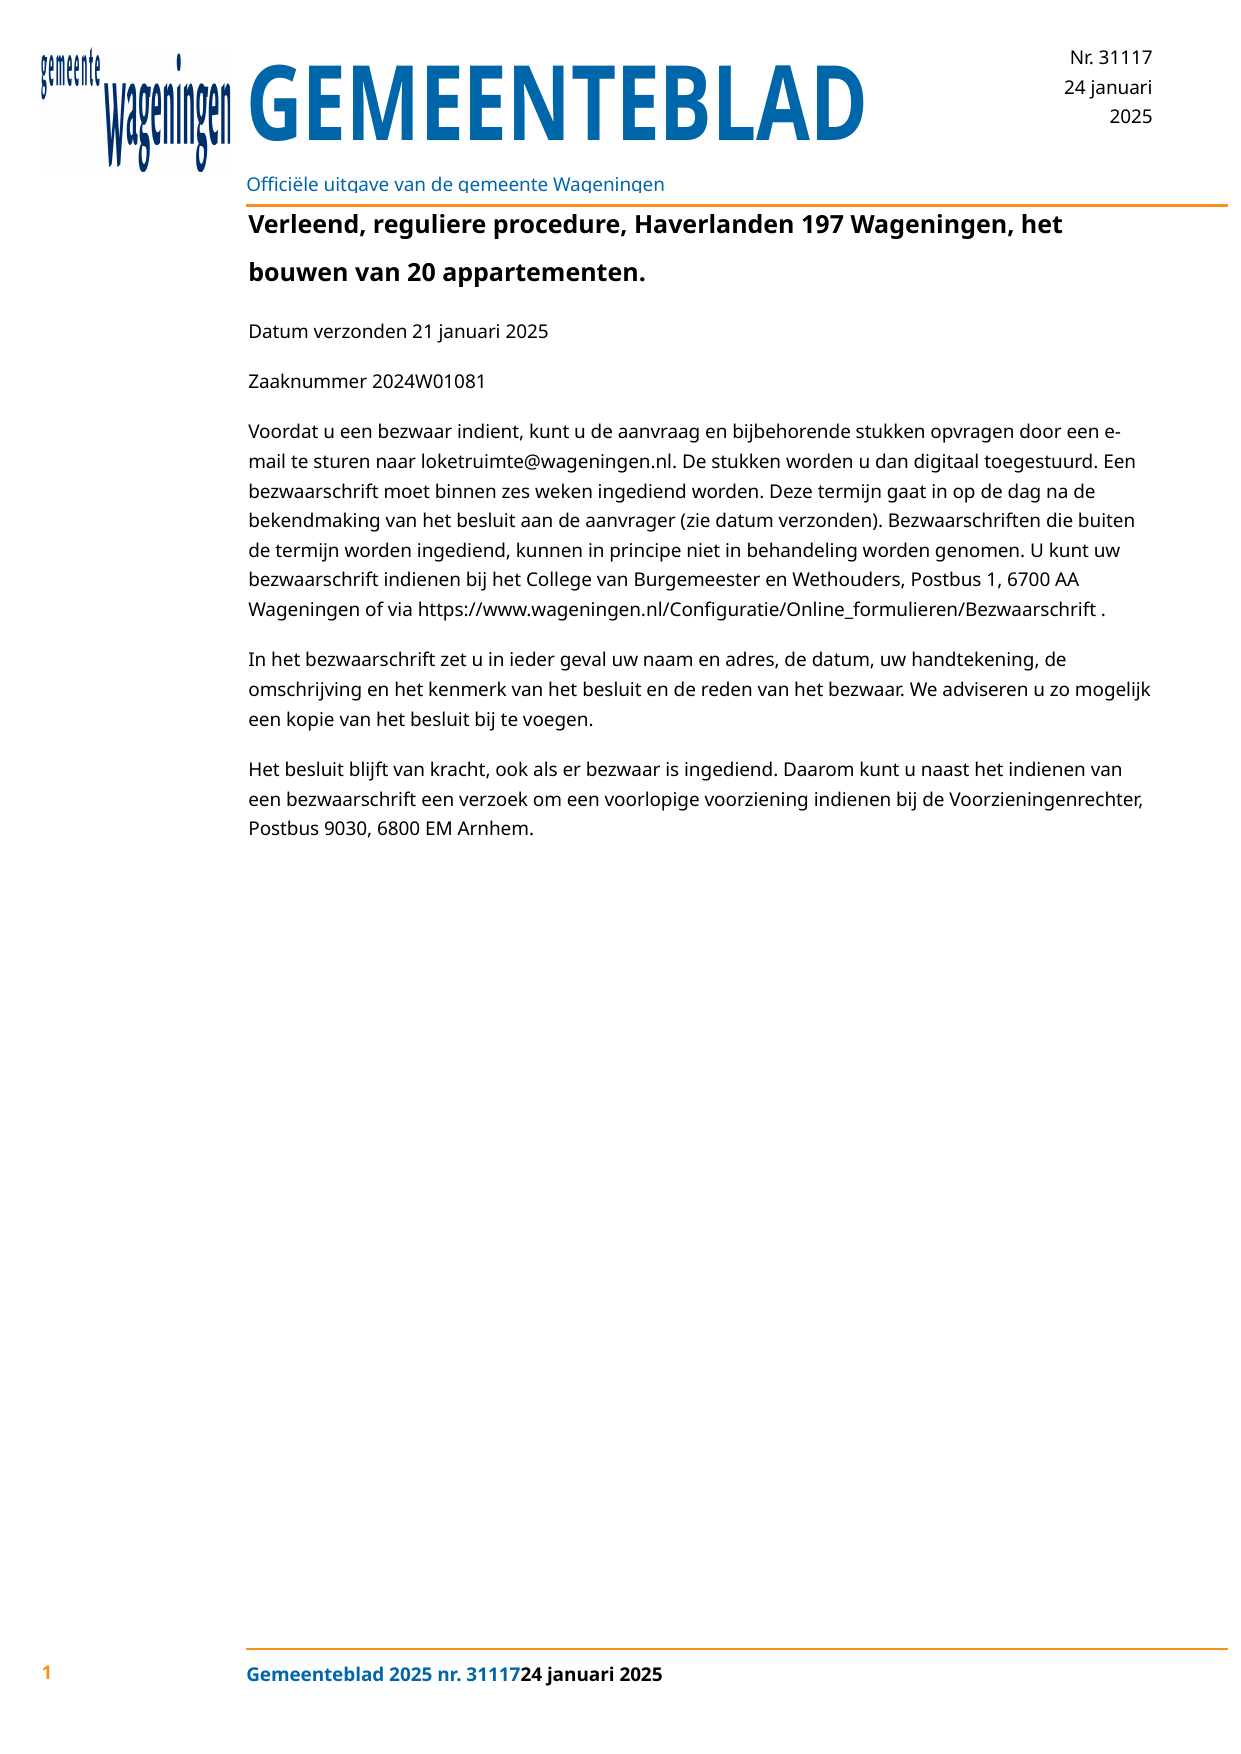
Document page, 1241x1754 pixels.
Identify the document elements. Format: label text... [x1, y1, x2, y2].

text Datum verzonden 21 januari 2025 [248, 318, 1152, 344]
text In het bezwaarschrift zet u in ieder geval uw naam en adres, de datum, uw handtekening, de omschrijving en het kenmerk van het besluit en de reden van het bezwaar. We adviseren u zo mogelijk een kopie van het besluit bij te voegen. [248, 647, 1152, 732]
text Voordat u een bezwaar indient, kunt u de aanvraag en bijbehorende stukken opvragen door een e-mail te sturen naar loketruimte@wageningen.nl. De stukken worden u dan digitaal toegestuurd. Een bezwaarschrift moet binnen zes weken ingediend worden. Deze termijn gaat in op de dag na de bekendmaking van het besluit aan de aanvrager (zie datum verzonden). Bezwaarschriften die buiten de termijn worden ingediend, kunnen in principe niet in behandeling worden genomen. U kunt uw bezwaarschrift indienen bij het College van Burgemeester en Wethouders, Postbus 1, 6700 AA Wageningen of via https://www.wageningen.nl/Configuratie/Online_formulieren/Bezwaarschrift . [248, 419, 1152, 622]
text Verleend, reguliere procedure, Haverlanden 197 Wageningen, het bouwen van 20 appartementen. [248, 207, 1152, 288]
text Zaaknummer 2024W01081 [248, 368, 1152, 394]
picture [41, 47, 231, 172]
text Het besluit blijft van kracht, ook als er bezwaar is ingediend. Daarom kunt u naast het indienen van een bezwaarschrift een verzoek om een voorlopige voorziening indienen bij de Voorzieningenrechter, Postbus 9030, 6800 EM Arnhem. [248, 756, 1152, 841]
